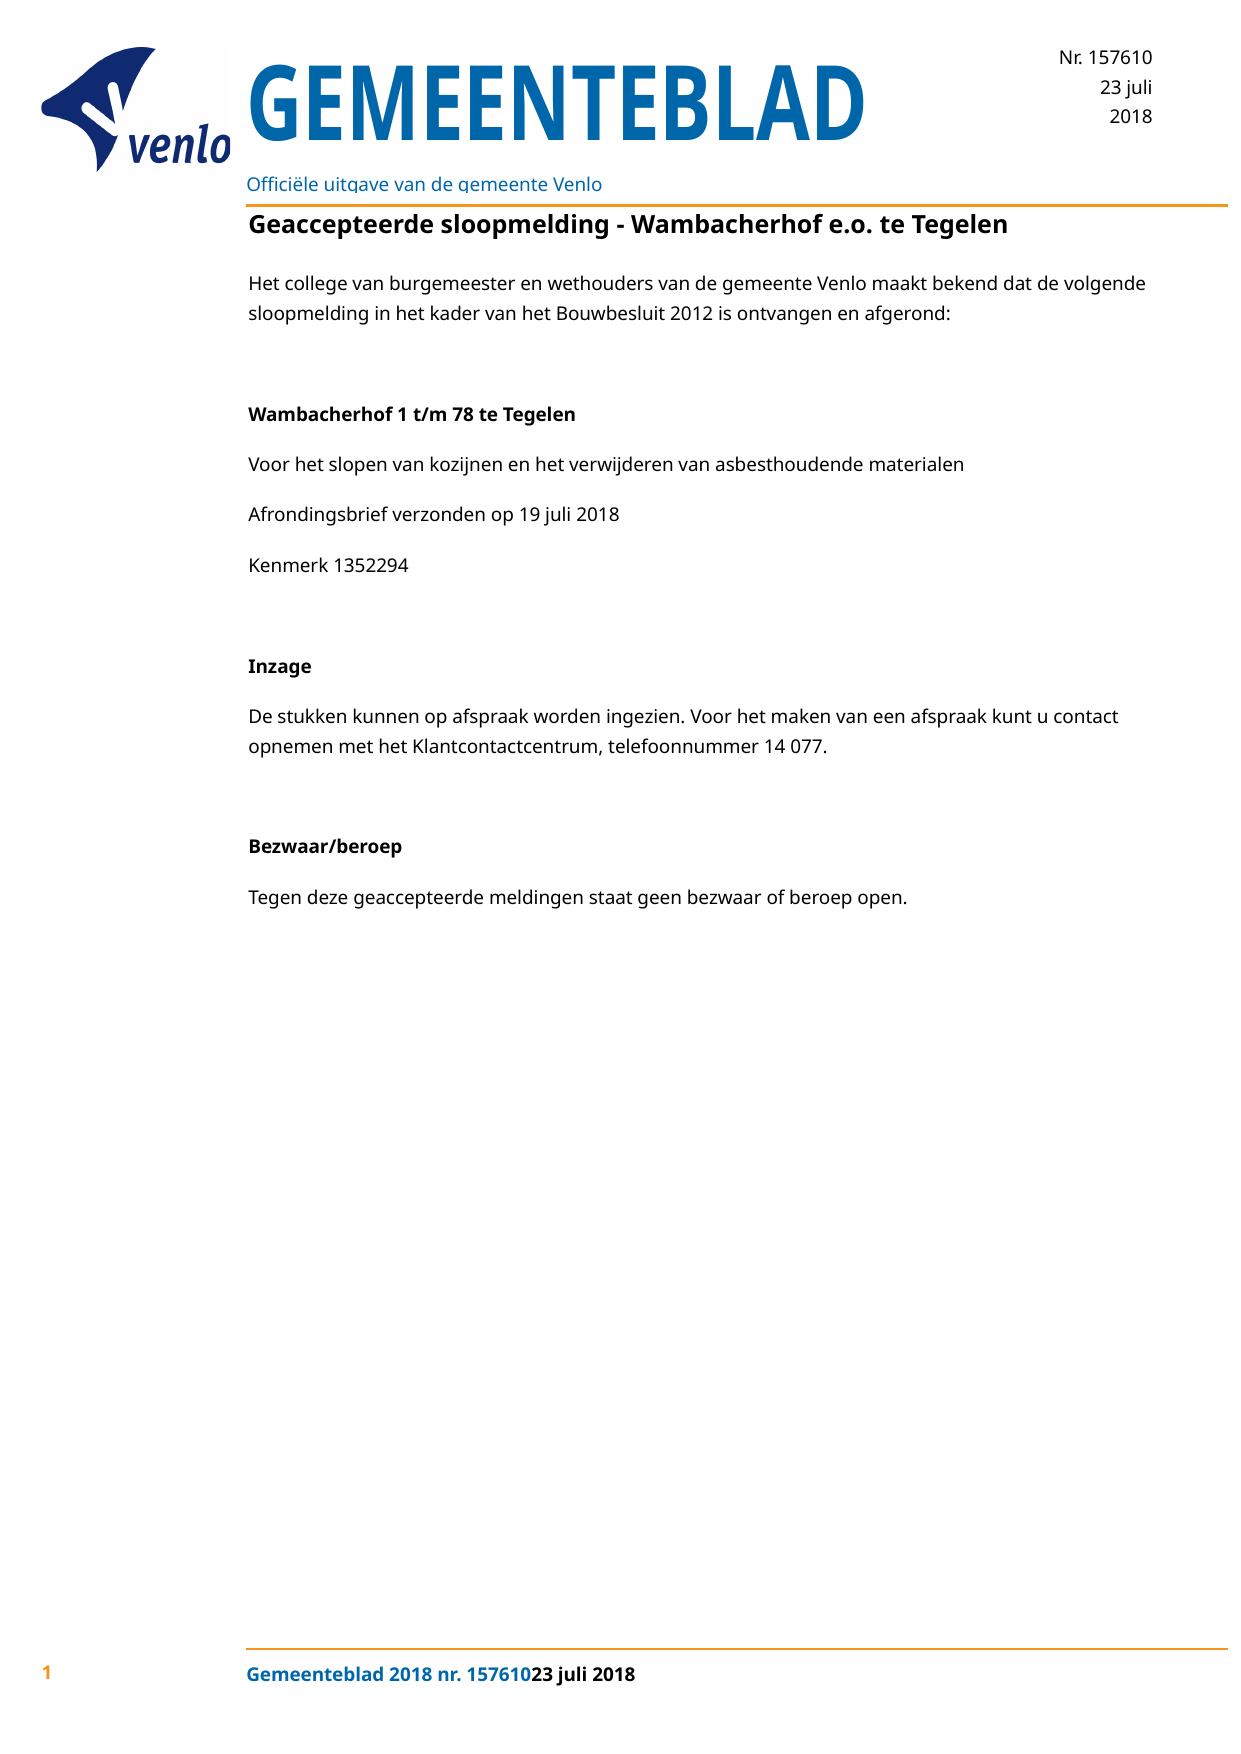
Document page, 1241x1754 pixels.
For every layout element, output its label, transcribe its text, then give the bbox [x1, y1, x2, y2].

text Het college van burgemeester en wethouders van de gemeente Venlo maakt bekend dat de volgende sloopmelding in het kader van het Bouwbesluit 2012 is ontvangen en afgerond: [248, 270, 1152, 326]
text Bezwaar/beroep [248, 834, 1152, 859]
text De stukken kunnen op afspraak worden ingezien. Voor het maken van een afspraak kunt u contact opnemen met het Klantcontactcentrum, telefoonnummer 14 077. [248, 703, 1152, 758]
text Voor het slopen van kozijnen en het verwijderen van asbesthoudende materialen [248, 451, 1152, 477]
text Wambacherhof 1 t/m 78 te Tegelen [248, 401, 1152, 426]
text Geaccepteerde sloopmelding - Wambacherhof e.o. te Tegelen [248, 207, 1152, 241]
text Inzage [248, 653, 1152, 678]
text Tegen deze geaccepteerde meldingen staat geen bezwaar of beroep open. [248, 884, 1152, 910]
text Afrondingsbrief verzonden op 19 juli 2018 [248, 502, 1152, 527]
text Kenmerk 1352294 [248, 552, 1152, 578]
picture [41, 47, 231, 172]
